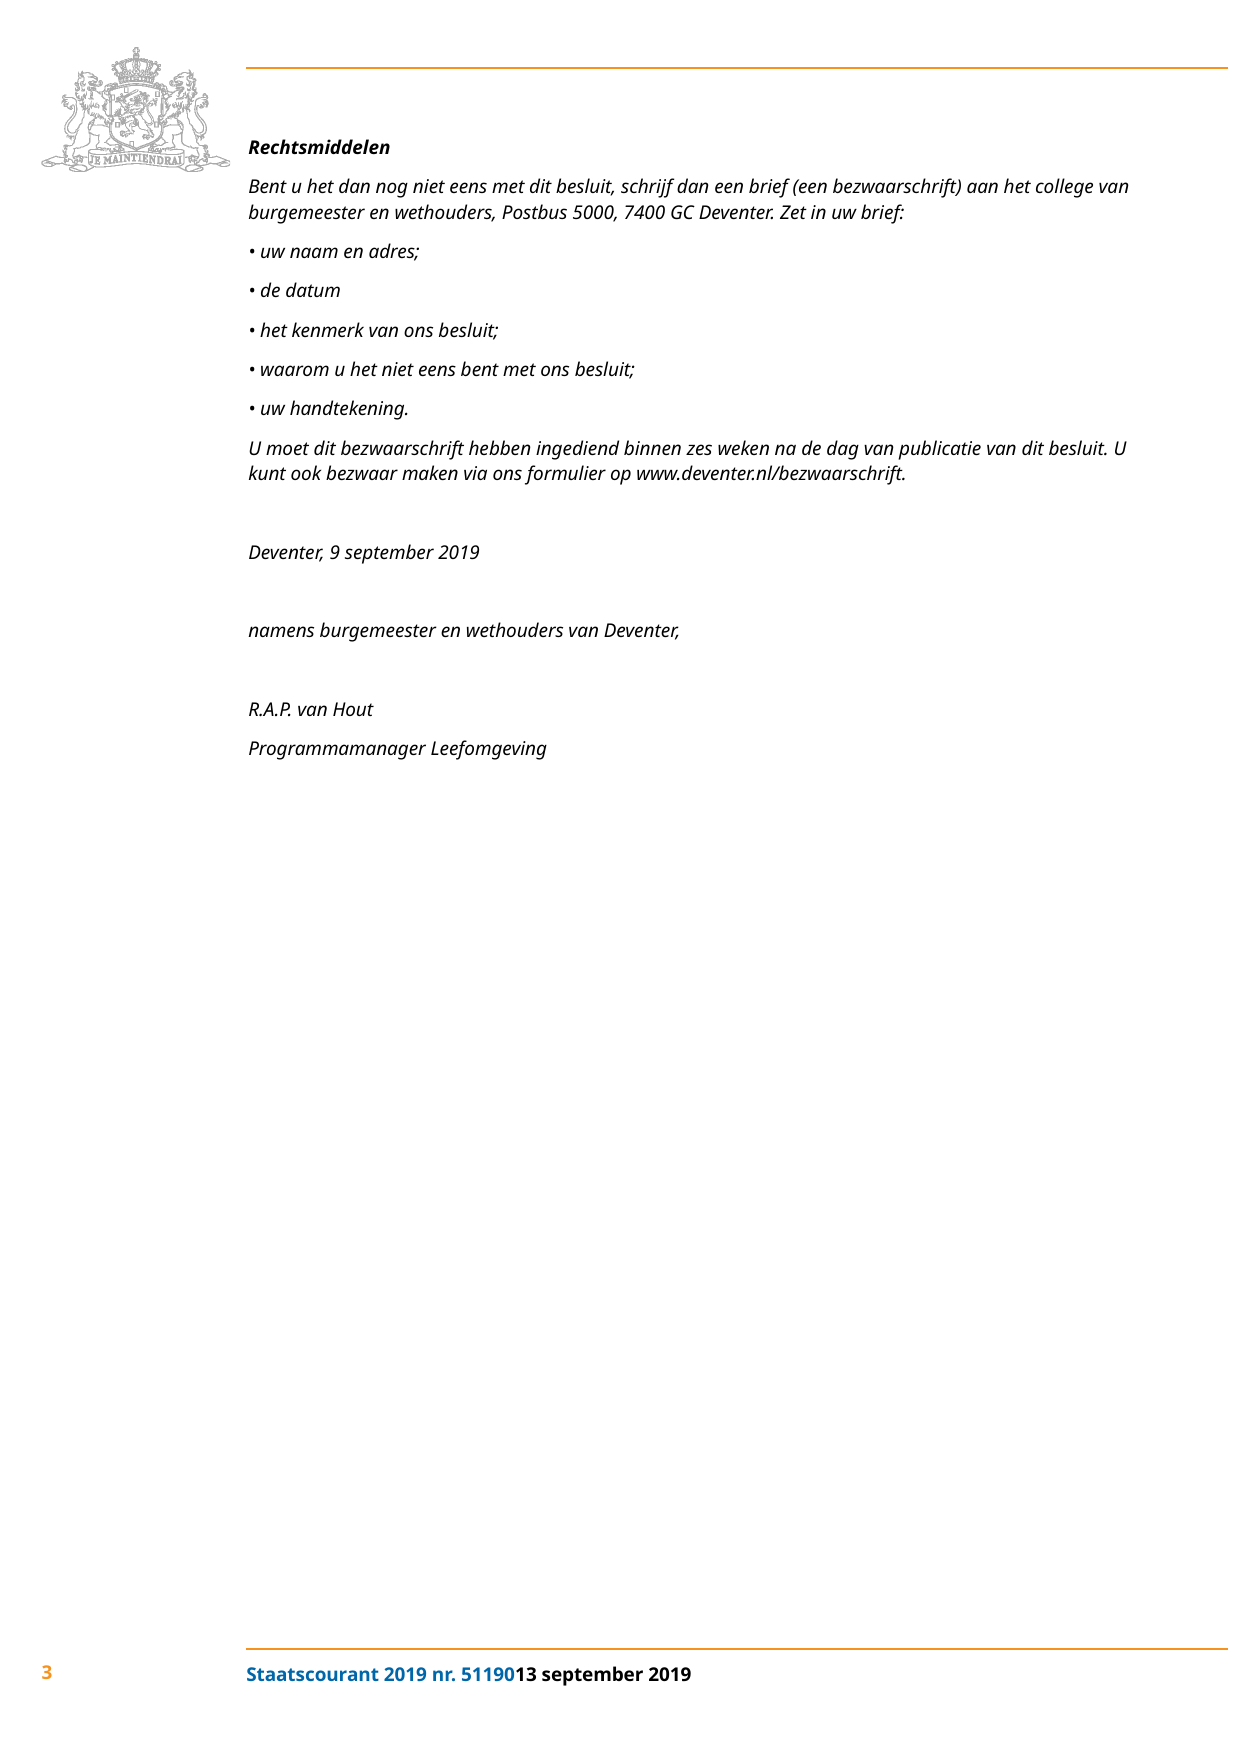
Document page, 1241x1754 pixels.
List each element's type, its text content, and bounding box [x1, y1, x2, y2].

picture [41, 47, 231, 172]
text • de datum [248, 278, 1152, 303]
text • waarom u het niet eens bent met ons besluit; [248, 356, 1152, 382]
text namens burgemeester en wethouders van Deventer, [248, 617, 1152, 643]
text Rechtsmiddelen [248, 134, 1152, 160]
text Bent u het dan nog niet eens met dit besluit, schrijf dan een brief (een bezwaarschrift) aan het college van burgemeester en wethouders, Postbus 5000, 7400 GC Deventer. Zet in uw brief: [248, 173, 1152, 225]
text • uw handtekening. [248, 395, 1152, 421]
text R.A.P. van Hout [248, 696, 1152, 722]
text • het kenmerk van ons besluit; [248, 317, 1152, 343]
text • uw naam en adres; [248, 238, 1152, 264]
text Deventer, 9 september 2019 [248, 539, 1152, 565]
text U moet dit bezwaarschrift hebben ingediend binnen zes weken na de dag van publicatie van dit besluit. U kunt ook bezwaar maken via ons formulier op www.deventer.nl/bezwaarschrift. [248, 435, 1152, 486]
text Programmamanager Leefomgeving [248, 735, 1152, 761]
